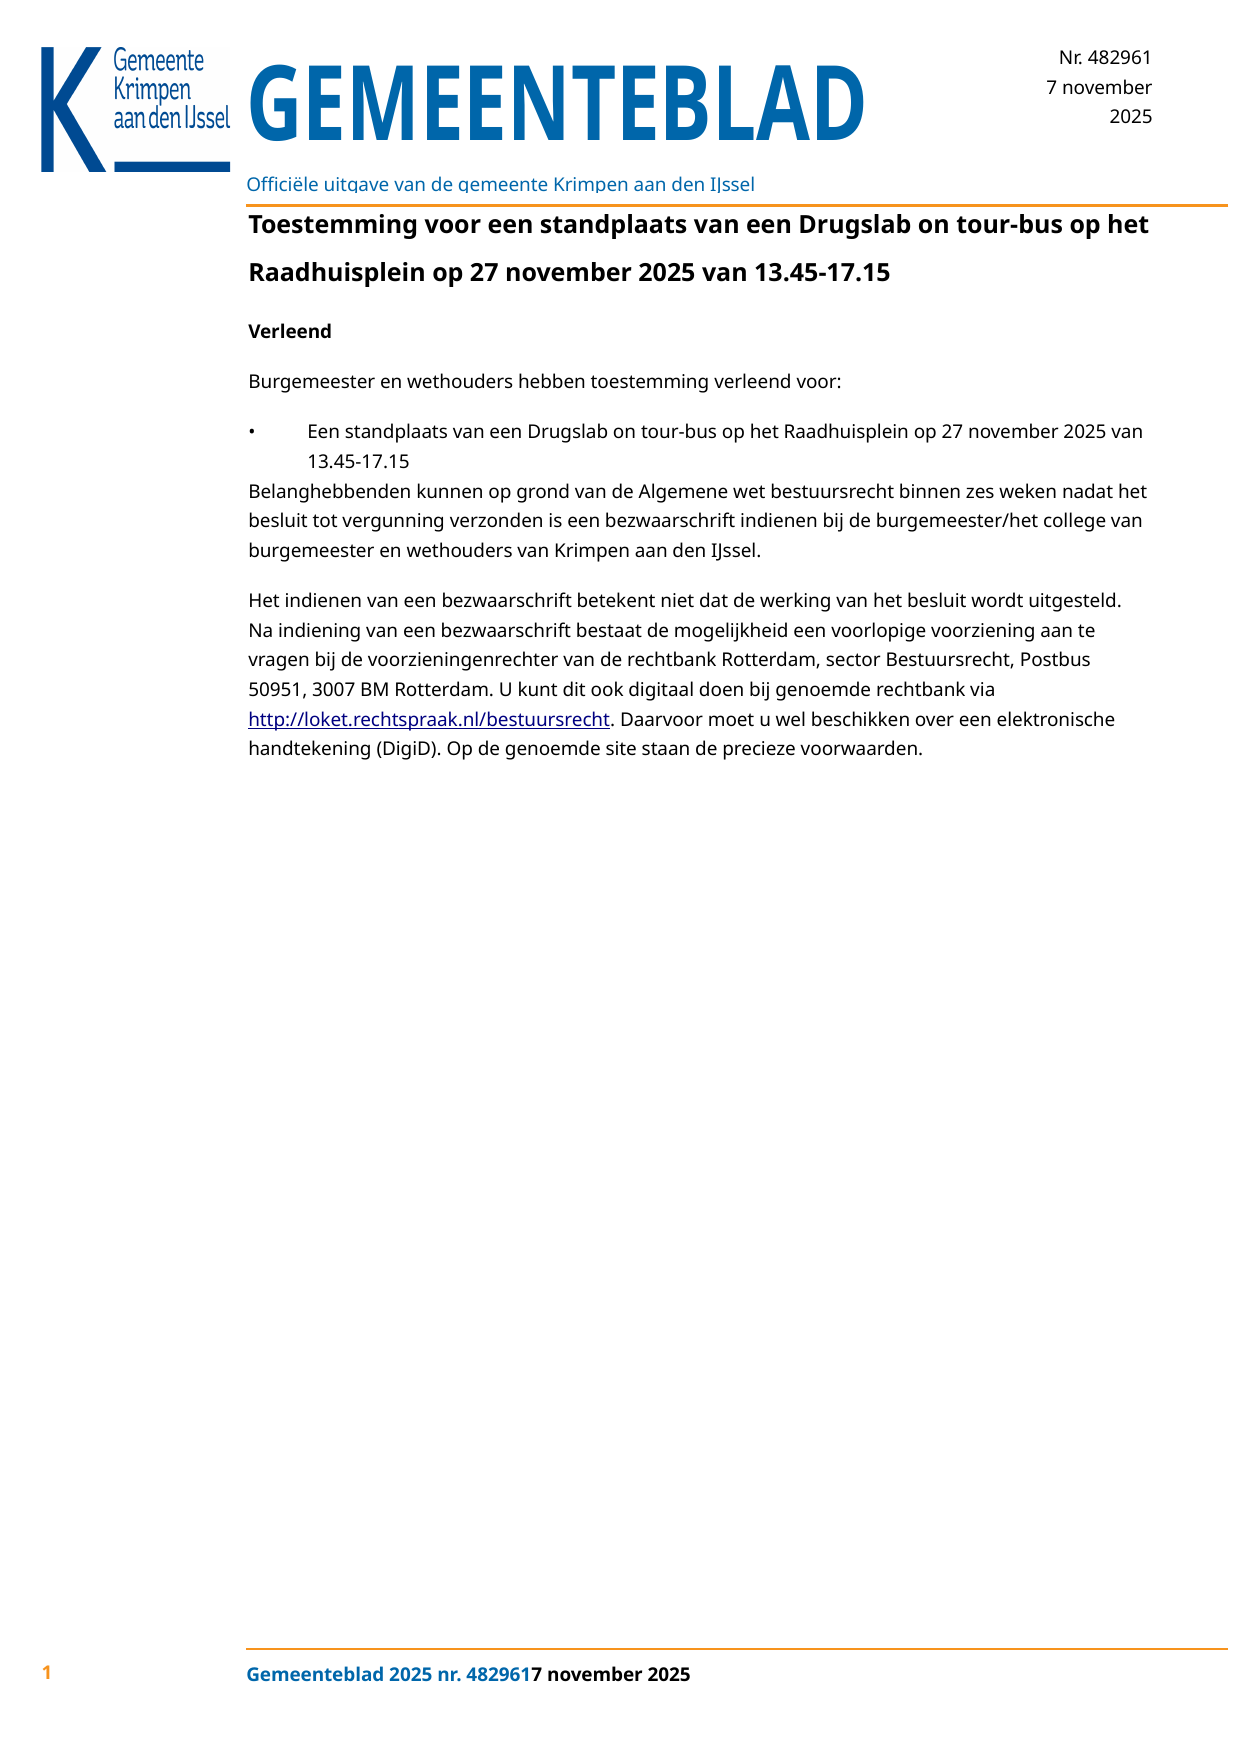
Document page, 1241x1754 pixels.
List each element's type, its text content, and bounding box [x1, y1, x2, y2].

list Een standplaats van een Drugslab on tour-bus op het Raadhuisplein op 27 november 2025 van 13.45-17.15 [248, 419, 1152, 474]
text Burgemeester en wethouders hebben toestemming verleend voor: [248, 368, 1152, 394]
text Toestemming voor een standplaats van een Drugslab on tour-bus op het Raadhuisplein op 27 november 2025 van 13.45-17.15 [248, 207, 1152, 288]
picture [41, 47, 231, 172]
text Belanghebbenden kunnen op grond van de Algemene wet bestuursrecht binnen zes weken nadat het besluit tot vergunning verzonden is een bezwaarschrift indienen bij de burgemeester/het college van burgemeester en wethouders van Krimpen aan den IJssel. [248, 478, 1152, 563]
text Verleend [248, 318, 1152, 344]
text Het indienen van een bezwaarschrift betekent niet dat de werking van het besluit wordt uitgesteld. Na indiening van een bezwaarschrift bestaat de mogelijkheid een voorlopige voorziening aan te vragen bij de voorzieningenrechter van de rechtbank Rotterdam, sector Bestuursrecht, Postbus 50951, 3007 BM Rotterdam. U kunt dit ook digitaal doen bij genoemde rechtbank via http://loket.rechtspraak.nl/bestuursrecht. Daarvoor moet u wel beschikken over een elektronische handtekening (DigiD). Op de genoemde site staan de precieze voorwaarden. [248, 587, 1152, 761]
